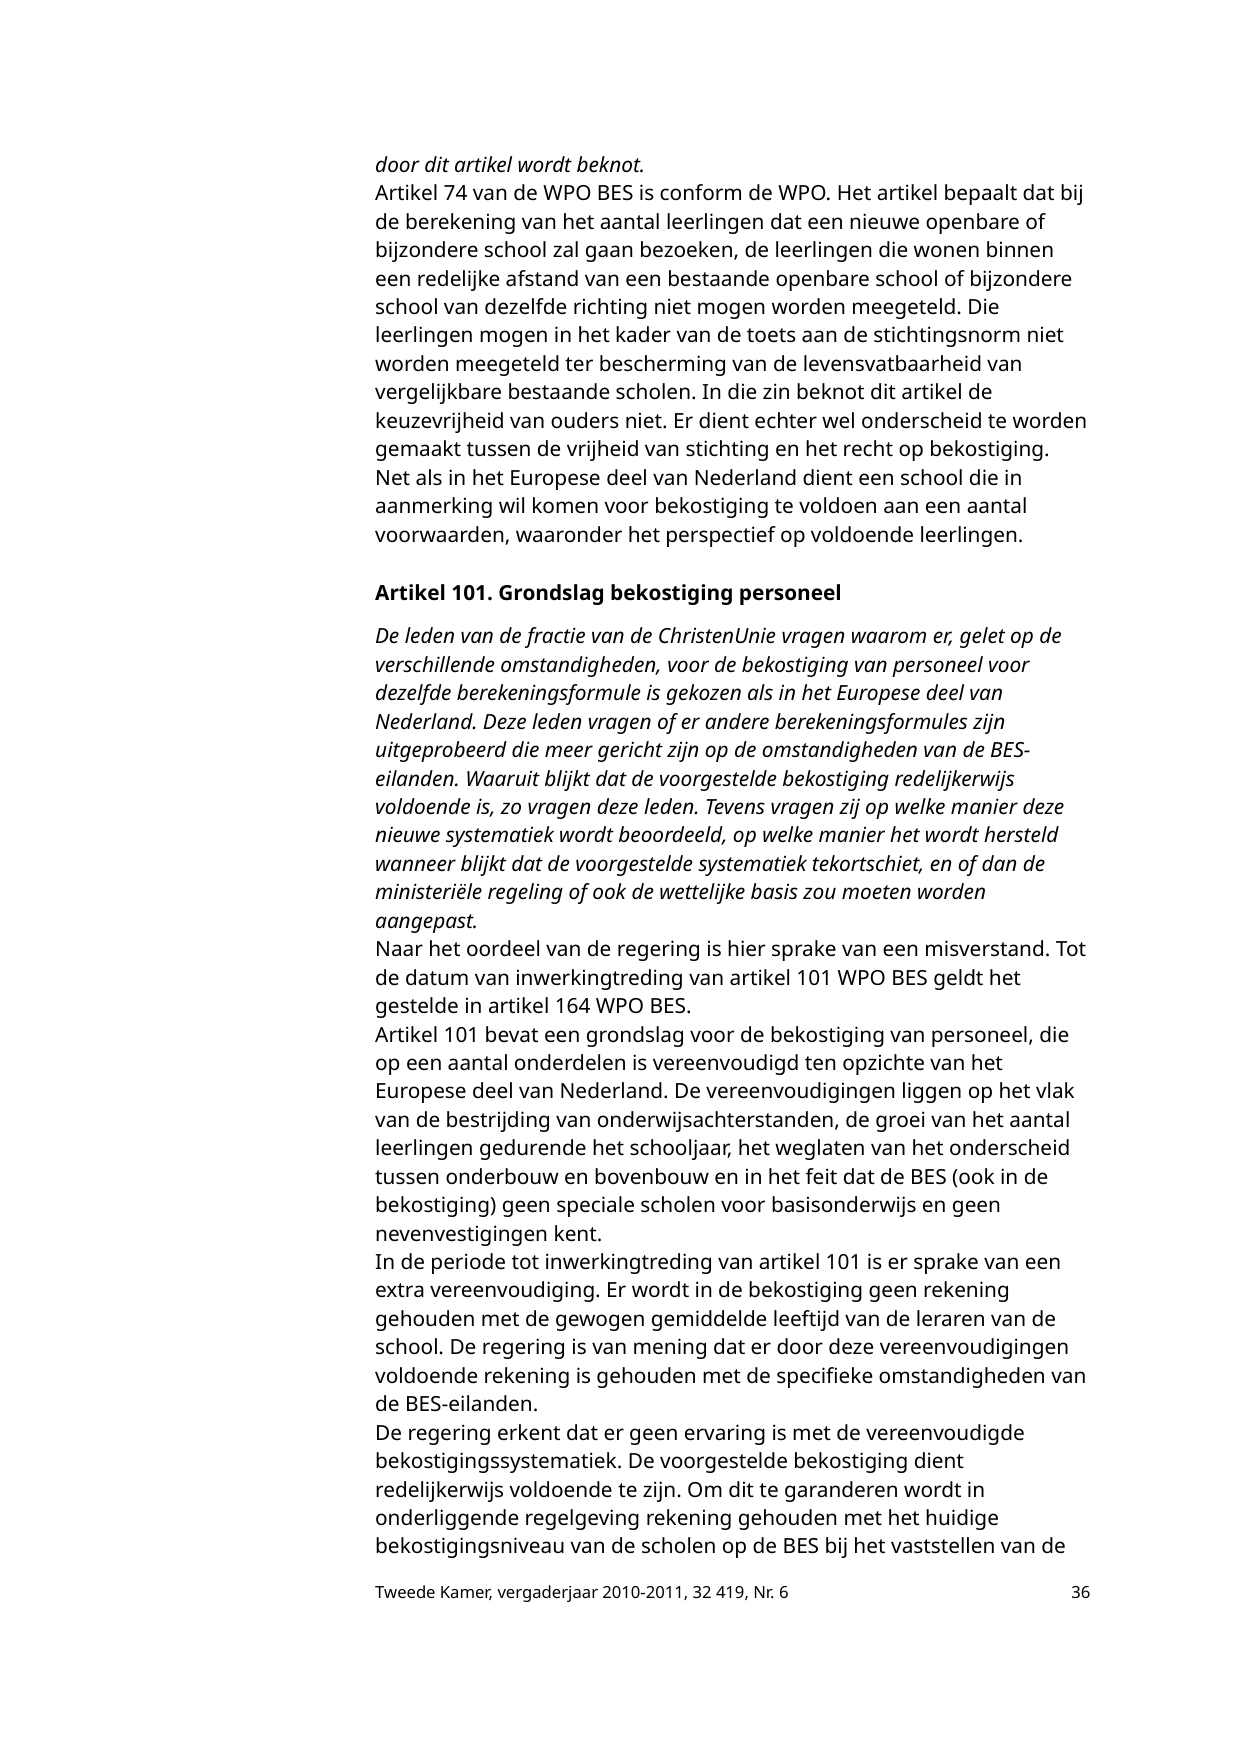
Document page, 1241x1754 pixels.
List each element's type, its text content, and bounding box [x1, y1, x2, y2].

text Artikel 101 bevat een grondslag voor de bekostiging van personeel, die op een aantal onderdelen is vereenvoudigd ten opzichte van het Europese deel van Nederland. De vereenvoudigingen liggen op het vlak van de bestrijding van onderwijsachterstanden, de groei van het aantal leerlingen gedurende het schooljaar, het weglaten van het onderscheid tussen onderbouw en bovenbouw en in het feit dat de BES (ook in de bekostiging) geen speciale scholen voor basisonderwijs en geen nevenvestigingen kent. [375, 1020, 1090, 1247]
text De regering erkent dat er geen ervaring is met de vereenvoudigde bekostigingssystematiek. De voorgestelde bekostiging dient redelijkerwijs voldoende te zijn. Om dit te garanderen wordt in onderliggende regelgeving rekening gehouden met het huidige bekostigingsniveau van de scholen op de BES bij het vaststellen van de [375, 1418, 1090, 1560]
text In de periode tot inwerkingtreding van artikel 101 is er sprake van een extra vereenvoudiging. Er wordt in de bekostiging geen rekening gehouden met de gewogen gemiddelde leeftijd van de leraren van de school. De regering is van mening dat er door deze vereenvoudigingen voldoende rekening is gehouden met de specifieke omstandigheden van de BES-eilanden. [375, 1247, 1090, 1418]
text door dit artikel wordt beknot. [375, 150, 1090, 178]
text Artikel 101. Grondslag bekostiging personeel [375, 578, 1090, 607]
text Artikel 74 van de WPO BES is conform de WPO. Het artikel bepaalt dat bij de berekening van het aantal leerlingen dat een nieuwe openbare of bijzondere school zal gaan bezoeken, de leerlingen die wonen binnen een redelijke afstand van een bestaande openbare school of bijzondere school van dezelfde richting niet mogen worden meegeteld. Die leerlingen mogen in het kader van de toets aan de stichtingsnorm niet worden meegeteld ter bescherming van de levensvatbaarheid van vergelijkbare bestaande scholen. In die zin beknot dit artikel de keuzevrijheid van ouders niet. Er dient echter wel onderscheid te worden gemaakt tussen de vrijheid van stichting en het recht op bekostiging. Net als in het Europese deel van Nederland dient een school die in aanmerking wil komen voor bekostiging te voldoen aan een aantal voorwaarden, waaronder het perspectief op voldoende leerlingen. [375, 178, 1090, 548]
text Naar het oordeel van de regering is hier sprake van een misverstand. Tot de datum van inwerkingtreding van artikel 101 WPO BES geldt het gestelde in artikel 164 WPO BES. [375, 934, 1090, 1020]
text De leden van de fractie van de ChristenUnie vragen waarom er, gelet op de verschillende omstandigheden, voor de bekostiging van personeel voor dezelfde berekeningsformule is gekozen als in het Europese deel van Nederland. Deze leden vragen of er andere berekeningsformules zijn uitgeprobeerd die meer gericht zijn op de omstandigheden van de BES-eilanden. Waaruit blijkt dat de voorgestelde bekostiging redelijkerwijs voldoende is, zo vragen deze leden. Tevens vragen zij op welke manier deze nieuwe systematiek wordt beoordeeld, op welke manier het wordt hersteld wanneer blijkt dat de voorgestelde systematiek tekortschiet, en of dan de ministeriële regeling of ook de wettelijke basis zou moeten worden aangepast. [375, 622, 1090, 934]
